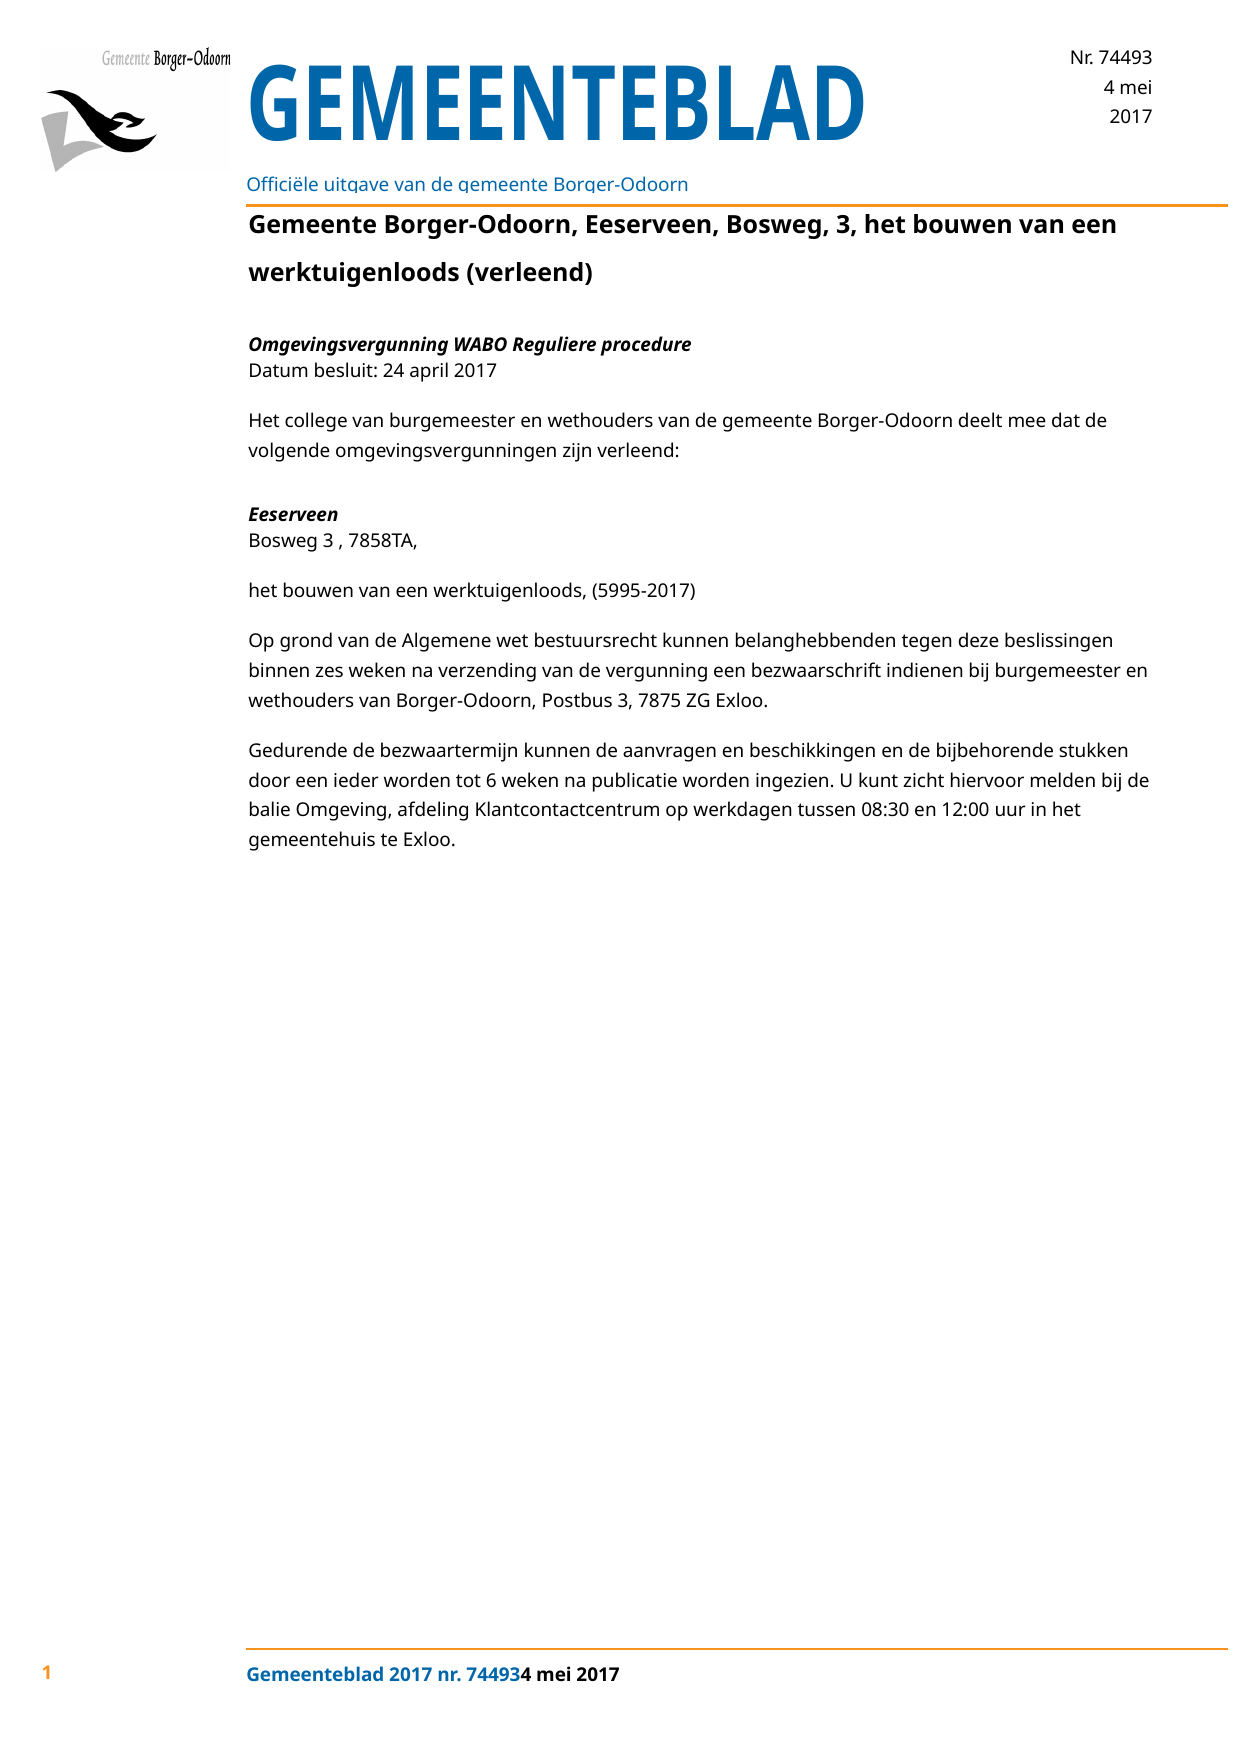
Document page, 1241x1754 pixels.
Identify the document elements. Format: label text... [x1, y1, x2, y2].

text het bouwen van een werktuigenloods, (5995-2017) [248, 577, 1152, 603]
text Datum besluit: 24 april 2017 [248, 357, 1152, 383]
text Gemeente Borger-Odoorn, Eeserveen, Bosweg, 3, het bouwen van een werktuigenloods (verleend) [248, 207, 1152, 288]
picture [41, 47, 231, 172]
text Omgevingsvergunning WABO Reguliere procedure [248, 331, 1152, 357]
text Het college van burgemeester en wethouders van de gemeente Borger-Odoorn deelt mee dat de volgende omgevingsvergunningen zijn verleend: [248, 408, 1152, 463]
text Bosweg 3 , 7858TA, [248, 527, 1152, 553]
text Gedurende de bezwaartermijn kunnen de aanvragen en beschikkingen en de bijbehorende stukken door een ieder worden tot 6 weken na publicatie worden ingezien. U kunt zicht hiervoor melden bij de balie Omgeving, afdeling Klantcontactcentrum op werkdagen tussen 08:30 en 12:00 uur in het gemeentehuis te Exloo. [248, 737, 1152, 852]
text Eeserveen [248, 501, 1152, 527]
text Op grond van de Algemene wet bestuursrecht kunnen belanghebbenden tegen deze beslissingen binnen zes weken na verzending van de vergunning een bezwaarschrift indienen bij burgemeester en wethouders van Borger-Odoorn, Postbus 3, 7875 ZG Exloo. [248, 628, 1152, 713]
